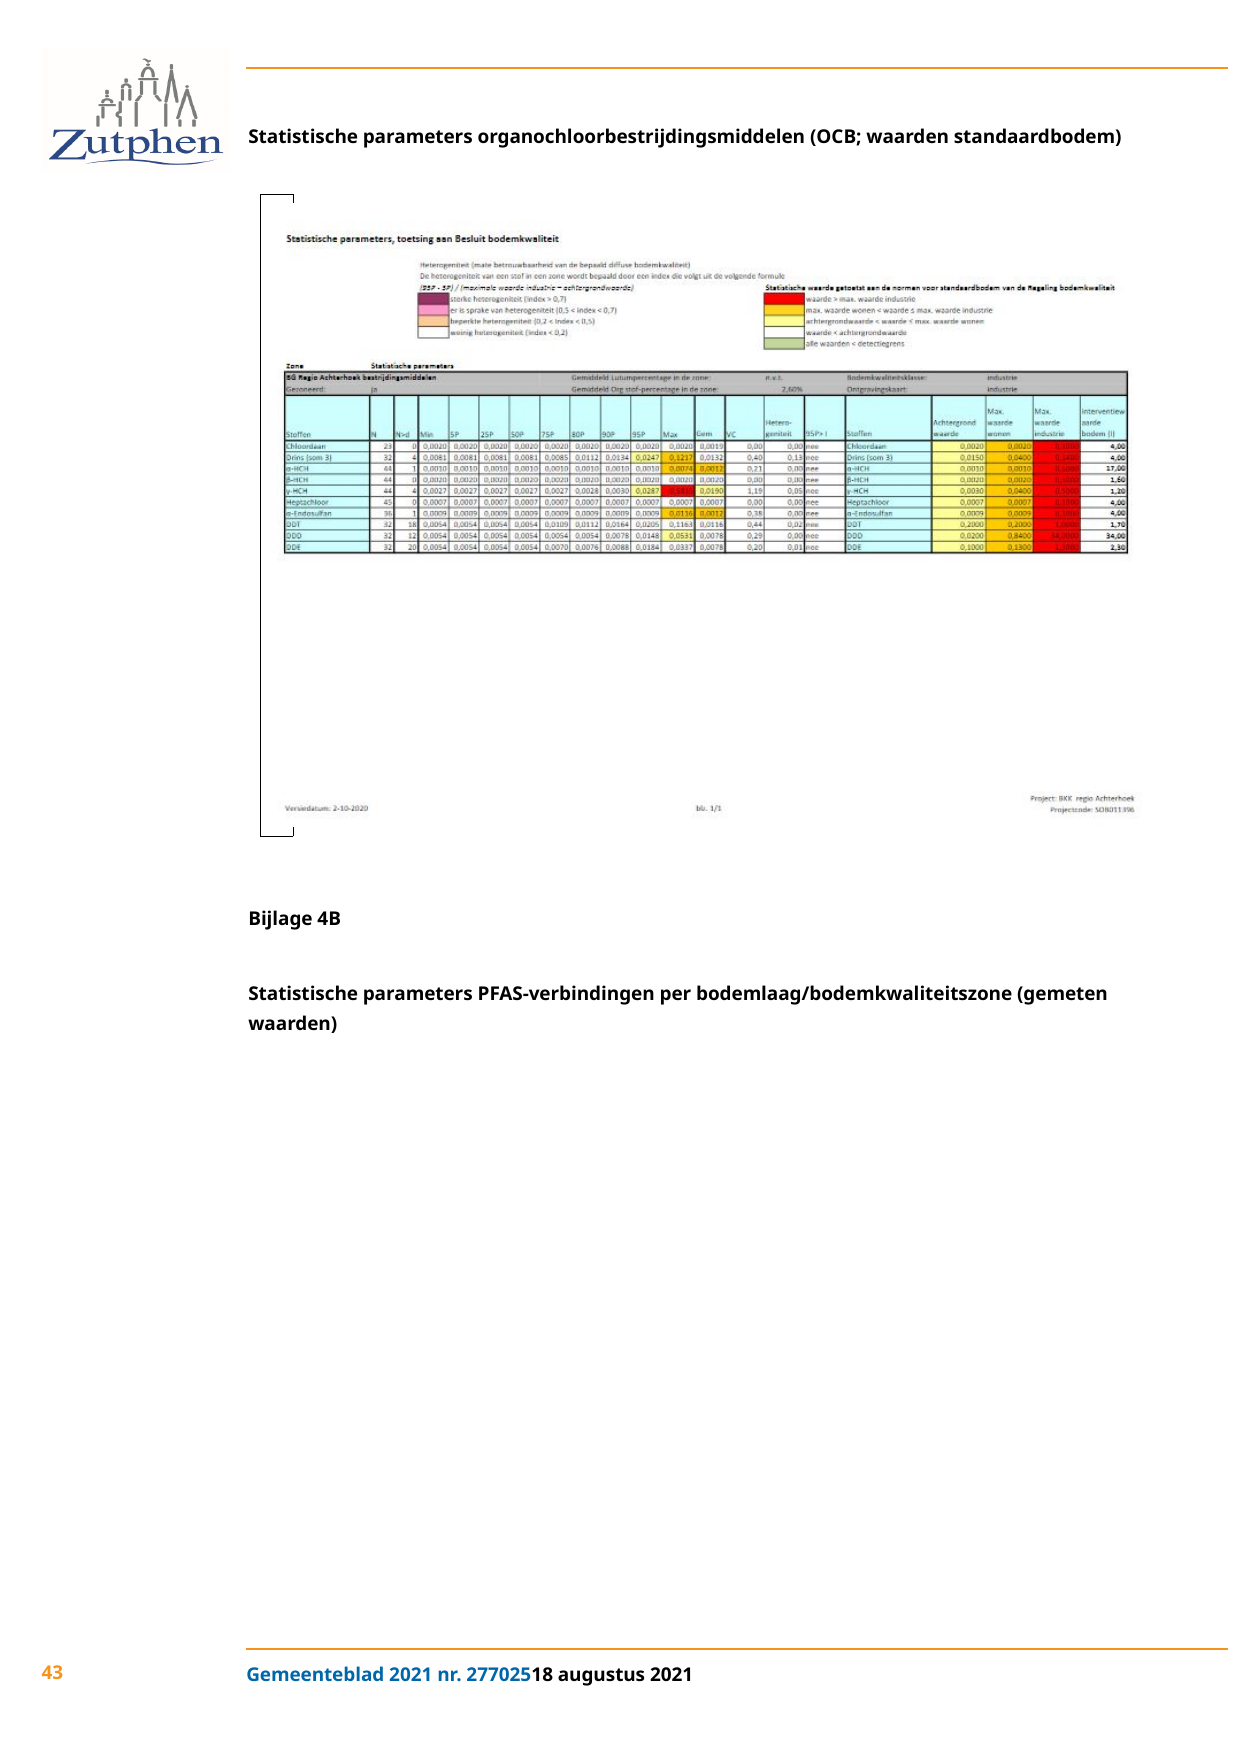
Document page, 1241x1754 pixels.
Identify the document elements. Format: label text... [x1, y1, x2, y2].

picture [41, 47, 231, 172]
picture [268, 203, 1173, 827]
text Statistische parameters PFAS-verbindingen per bodemlaag/bodemkwaliteitszone (gemeten waarden) [248, 980, 1152, 1036]
text Statistische parameters organochloorbestrijdingsmiddelen (OCB; waarden standaardbodem) [248, 123, 1152, 149]
text Bijlage 4B [248, 903, 1152, 931]
